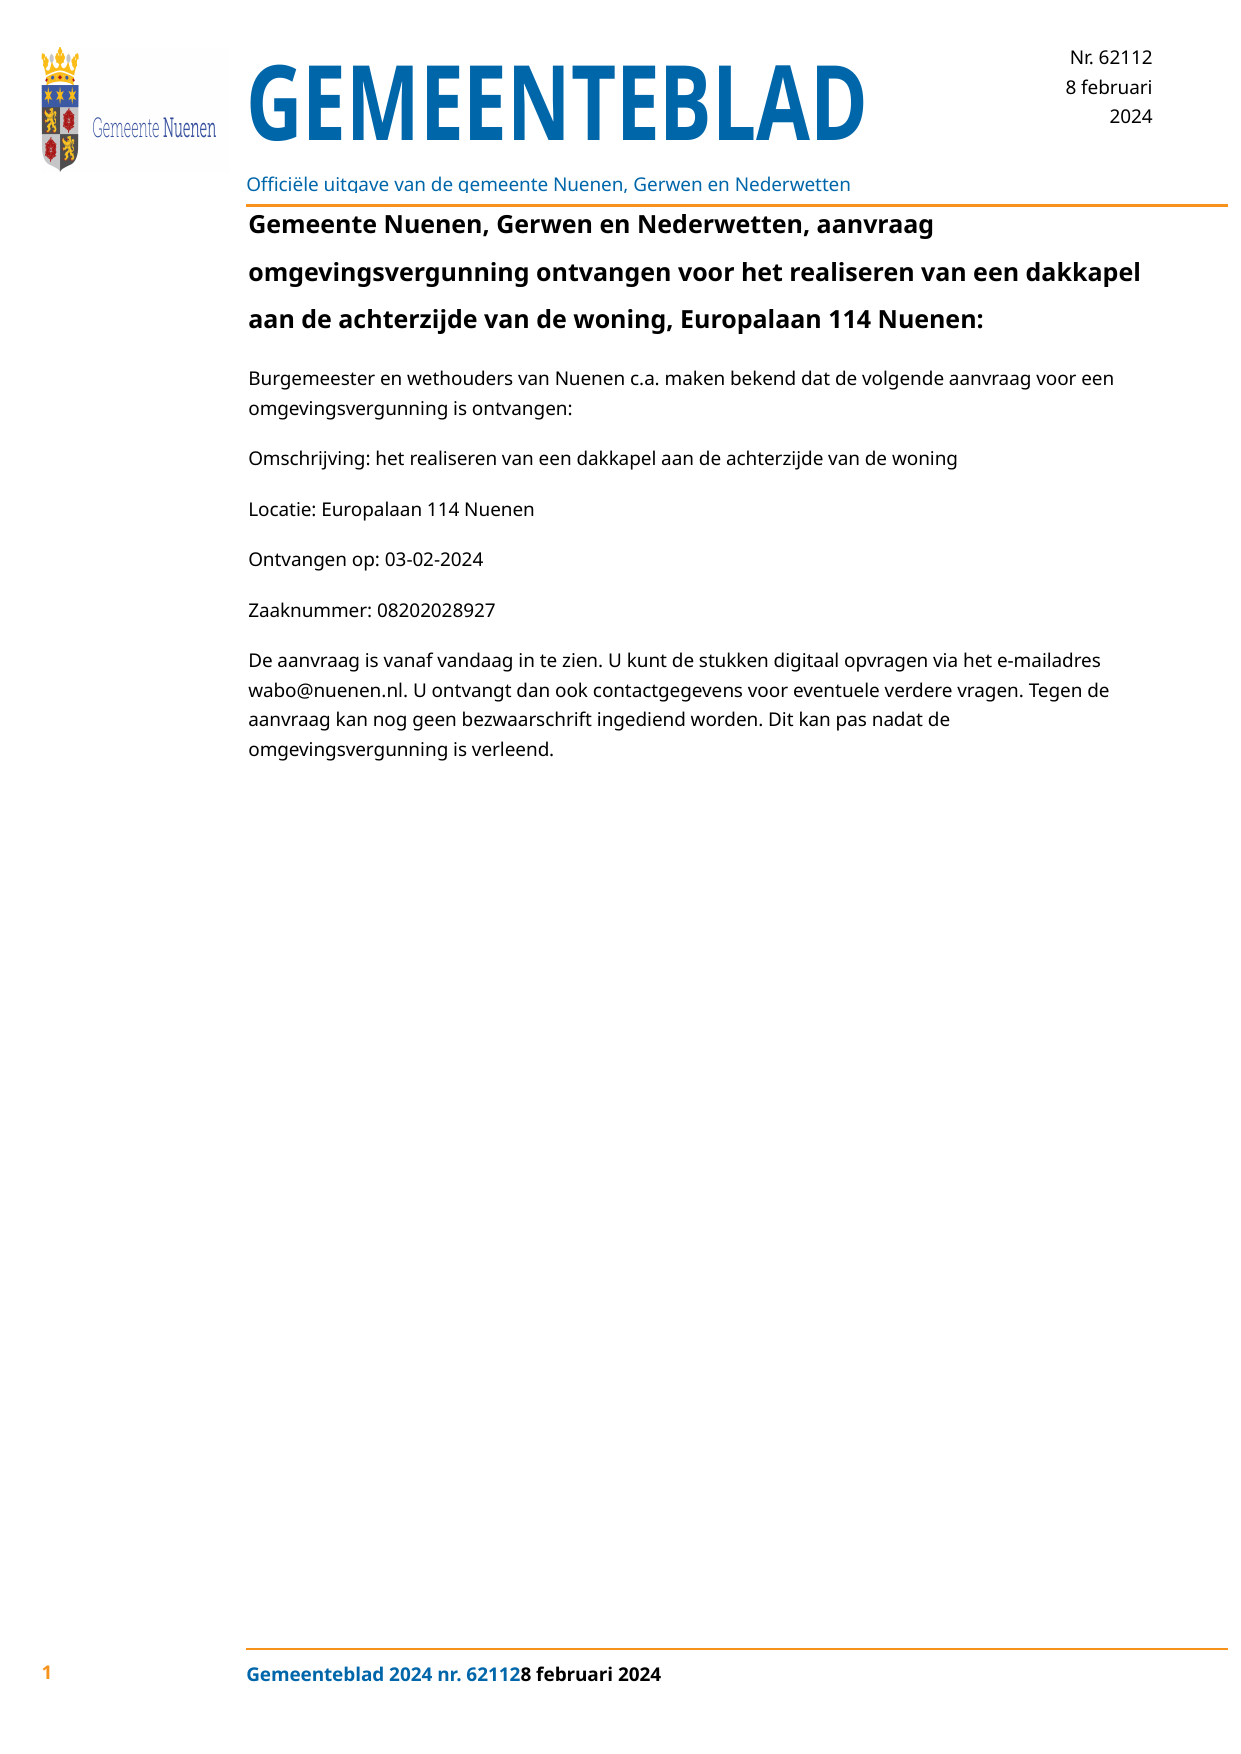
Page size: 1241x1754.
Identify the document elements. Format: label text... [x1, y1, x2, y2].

text Locatie: Europalaan 114 Nuenen [248, 496, 1152, 522]
picture [41, 47, 231, 172]
text De aanvraag is vanaf vandaag in te zien. U kunt de stukken digitaal opvragen via het e-mailadres wabo@nuenen.nl. U ontvangt dan ook contactgegevens voor eventuele verdere vragen. Tegen de aanvraag kan nog geen bezwaarschrift ingediend worden. Dit kan pas nadat de omgevingsvergunning is verleend. [248, 647, 1152, 762]
text Omschrijving: het realiseren van een dakkapel aan de achterzijde van de woning [248, 446, 1152, 471]
text Burgemeester en wethouders van Nuenen c.a. maken bekend dat de volgende aanvraag voor een omgevingsvergunning is ontvangen: [248, 366, 1152, 421]
text Gemeente Nuenen, Gerwen en Nederwetten, aanvraag omgevingsvergunning ontvangen voor het realiseren van een dakkapel aan de achterzijde van de woning, Europalaan 114 Nuenen: [248, 207, 1152, 336]
text Ontvangen op: 03-02-2024 [248, 546, 1152, 572]
text Zaaknummer: 08202028927 [248, 597, 1152, 622]
